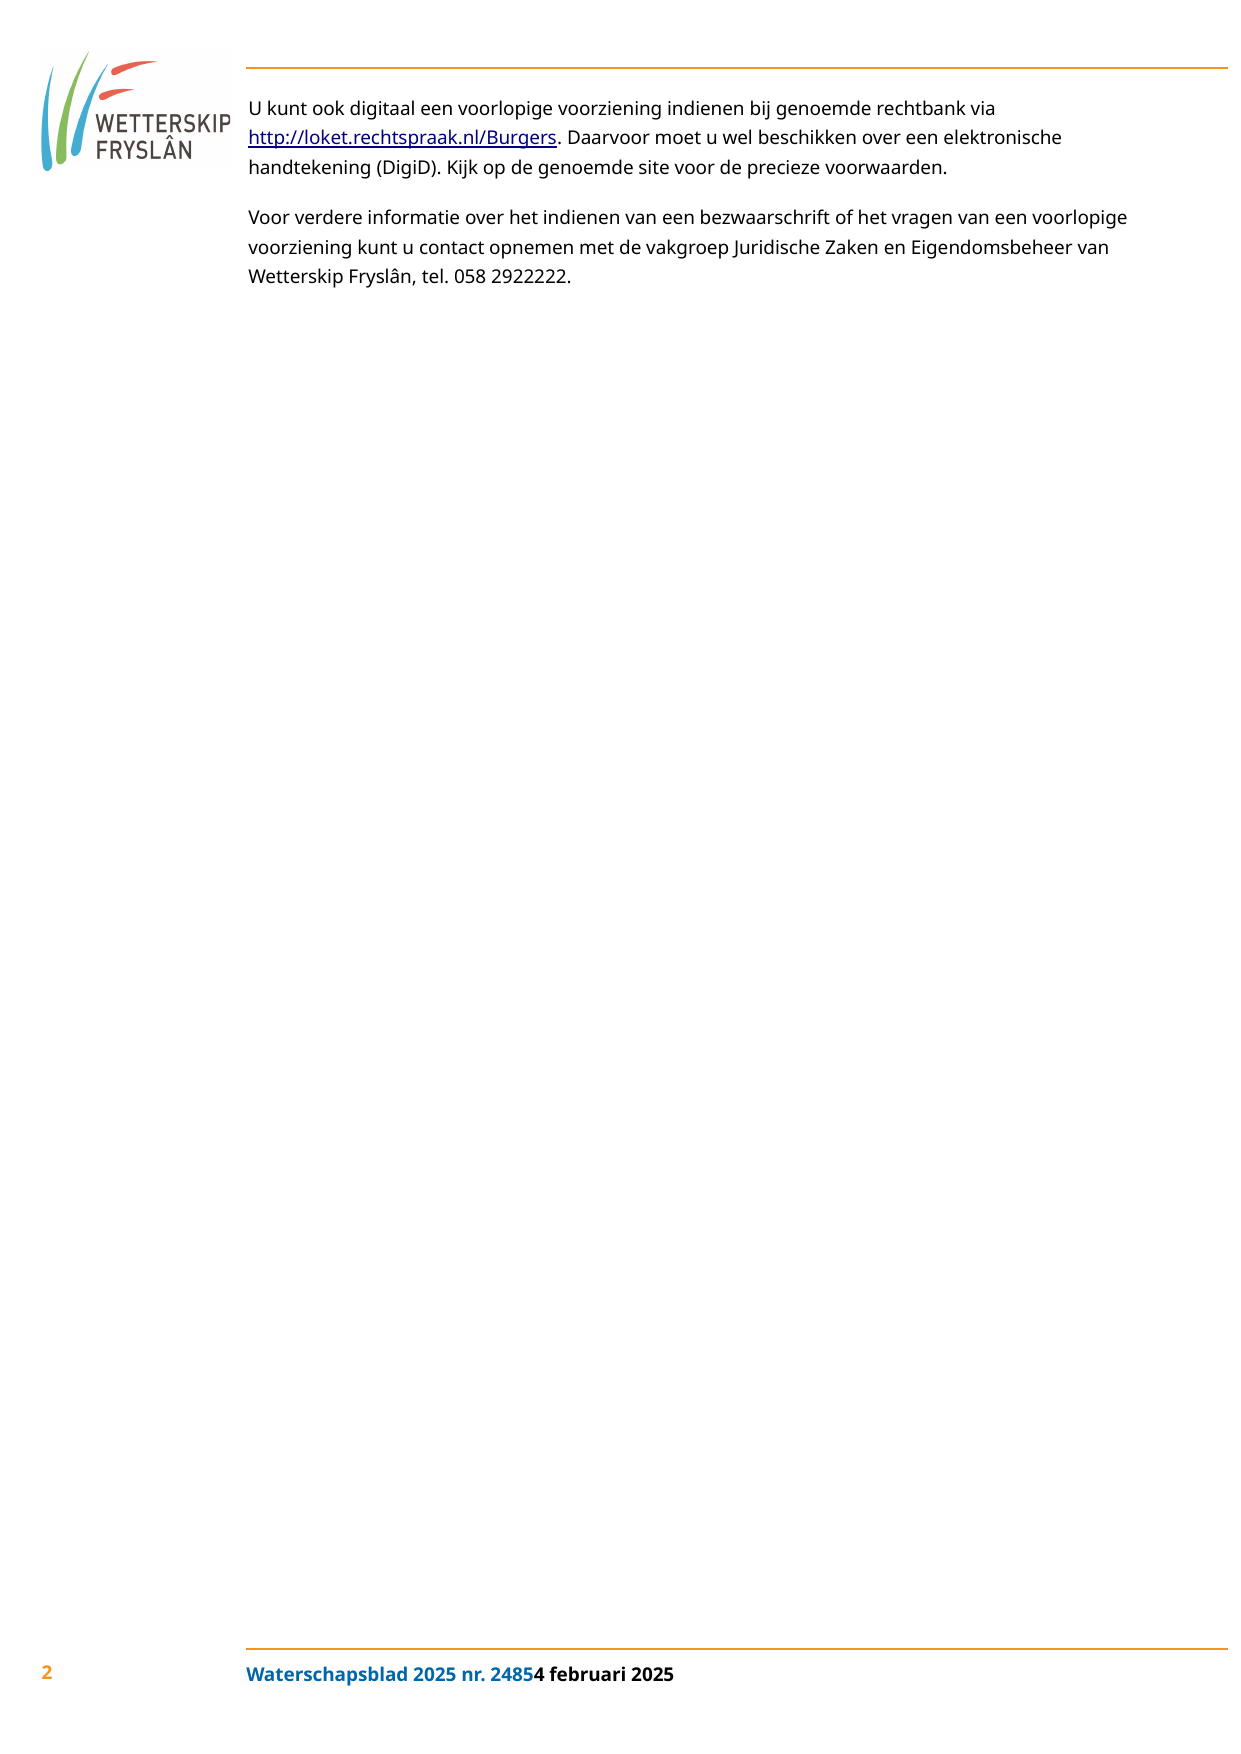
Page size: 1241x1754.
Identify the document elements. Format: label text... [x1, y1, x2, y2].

text Voor verdere informatie over het indienen van een bezwaarschrift of het vragen van een voorlopige voorziening kunt u contact opnemen met de vakgroep Juridische Zaken en Eigendomsbeheer van Wetterskip Fryslân, tel. 058 2922222. [248, 204, 1152, 289]
text U kunt ook digitaal een voorlopige voorziening indienen bij genoemde rechtbank via http://loket.rechtspraak.nl/Burgers. Daarvoor moet u wel beschikken over een elektronische handtekening (DigiD). Kijk op de genoemde site voor de precieze voorwaarden. [248, 95, 1152, 180]
picture [41, 47, 231, 172]
